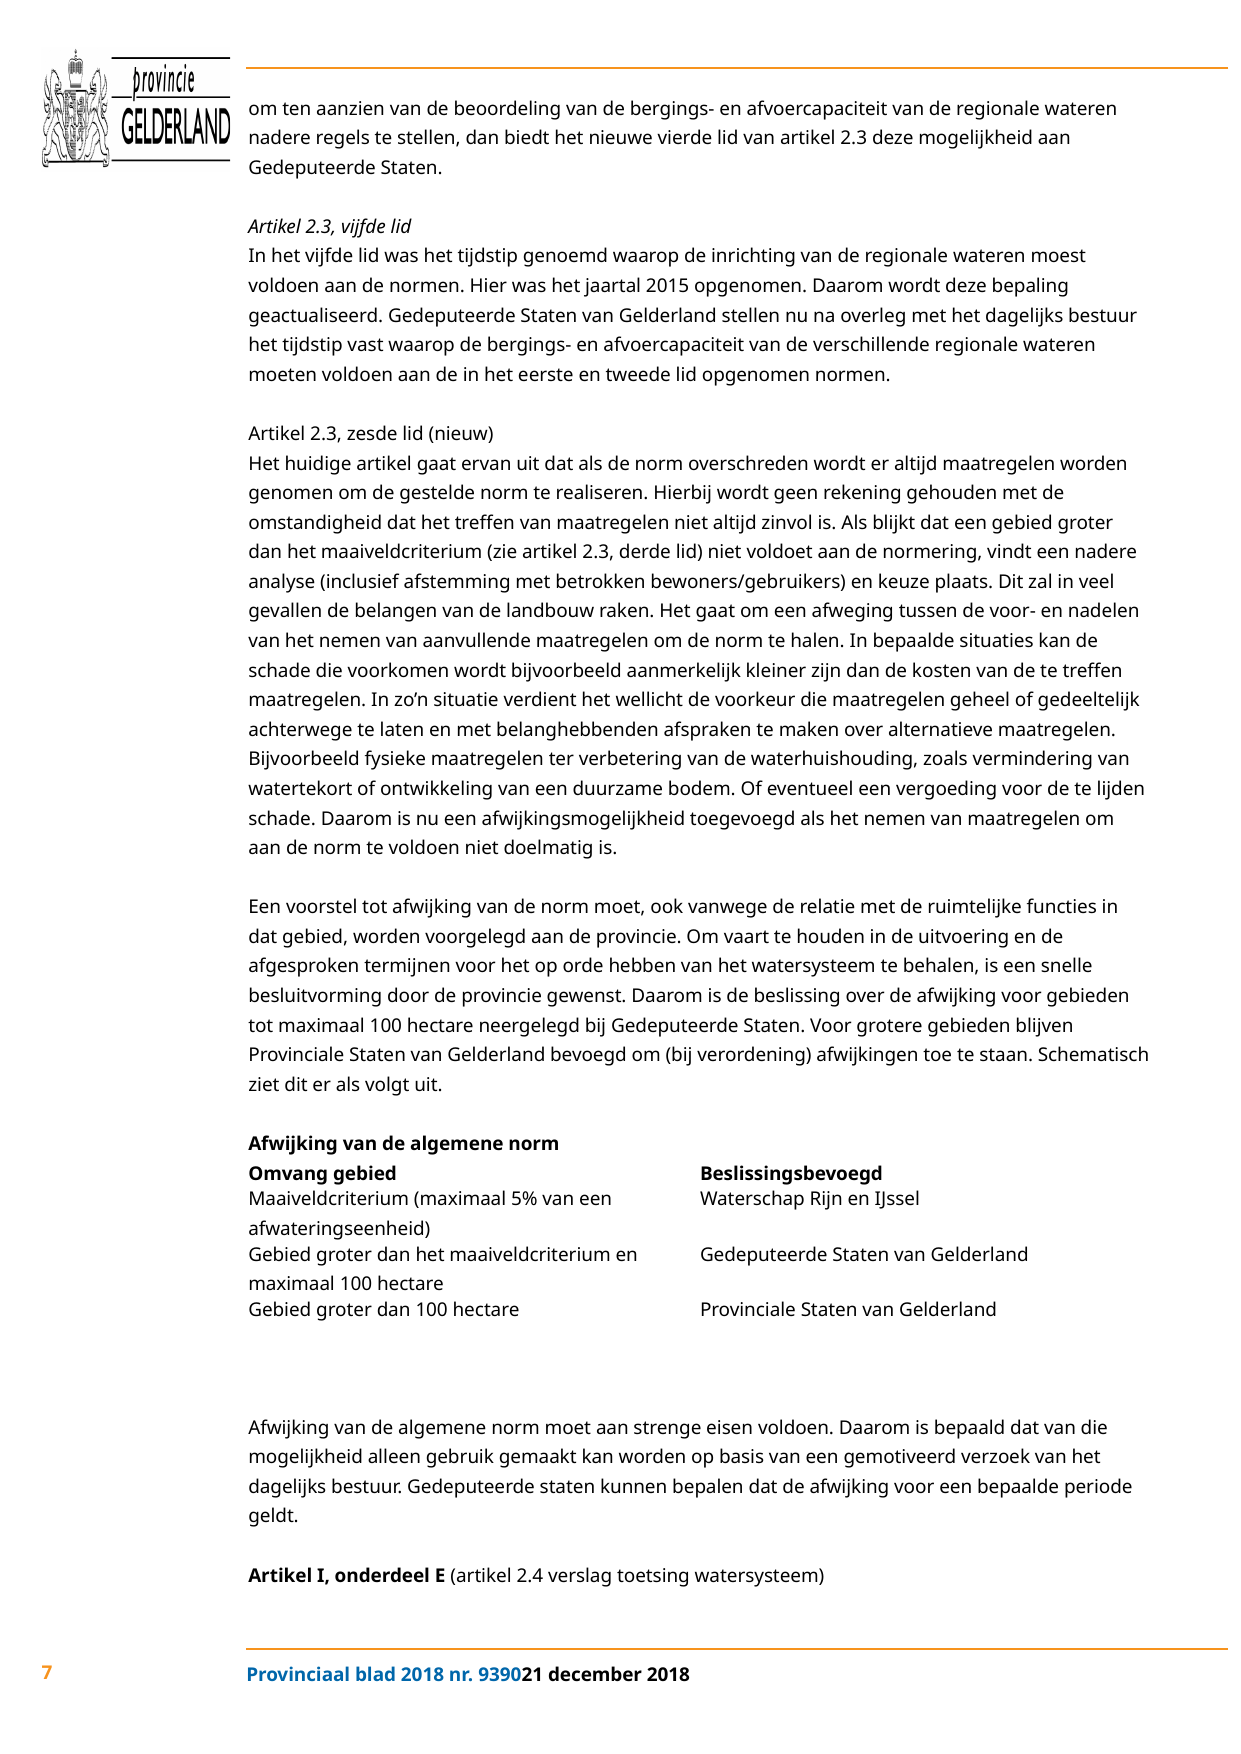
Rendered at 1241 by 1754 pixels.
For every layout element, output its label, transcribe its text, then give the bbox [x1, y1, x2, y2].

table_header Beslissingsbevoegd [700, 1160, 1152, 1186]
text Het huidige artikel gaat ervan uit dat als de norm overschreden wordt er altijd maatregelen worden genomen om de gestelde norm te realiseren. Hierbij wordt geen rekening gehouden met de omstandigheid dat het treffen van maatregelen niet altijd zinvol is. Als blijkt dat een gebied groter dan het maaiveldcriterium (zie artikel 2.3, derde lid) niet voldoet aan de normering, vindt een nadere analyse (inclusief afstemming met betrokken bewoners/gebruikers) en keuze plaats. Dit zal in veel gevallen de belangen van de landbouw raken. Het gaat om een afweging tussen de voor- en nadelen van het nemen van aanvullende maatregelen om de norm te halen. In bepaalde situaties kan de schade die voorkomen wordt bijvoorbeeld aanmerkelijk kleiner zijn dan de kosten van de te treffen maatregelen. In zo’n situatie verdient het wellicht de voorkeur die maatregelen geheel of gedeeltelijk achterwege te laten en met belanghebbenden afspraken te maken over alternatieve maatregelen. Bijvoorbeeld fysieke maatregelen ter verbetering van de waterhuishouding, zoals vermindering van watertekort of ontwikkeling van een duurzame bodem. Of eventueel een vergoeding voor de te lijden schade. Daarom is nu een afwijkingsmogelijkheid toegevoegd als het nemen van maatregelen om aan de norm te voldoen niet doelmatig is. [248, 450, 1152, 860]
table_header Omvang gebied [248, 1160, 700, 1186]
picture [41, 47, 231, 172]
table_cell Provinciale Staten van Gelderland [700, 1296, 1152, 1322]
table_cell Waterschap Rijn en IJssel [700, 1186, 1152, 1241]
text Afwijking van de algemene norm moet aan strenge eisen voldoen. Daarom is bepaald dat van die mogelijkheid alleen gebruik gemaakt kan worden op basis van een gemotiveerd verzoek van het dagelijks bestuur. Gedeputeerde staten kunnen bepalen dat de afwijking voor een bepaalde periode geldt. [248, 1414, 1152, 1528]
table_cell Gebied groter dan 100 hectare [248, 1296, 700, 1322]
text om ten aanzien van de beoordeling van de bergings- en afvoercapaciteit van de regionale wateren nadere regels te stellen, dan biedt het nieuwe vierde lid van artikel 2.3 deze mogelijkheid aan Gedeputeerde Staten. [248, 95, 1152, 180]
text Artikel I, onderdeel E (artikel 2.4 verslag toetsing watersysteem) [248, 1562, 1152, 1588]
table_cell Maaiveldcriterium (maximaal 5% van een afwateringseenheid) [248, 1186, 700, 1241]
table_cell Gebied groter dan het maaiveldcriterium en maximaal 100 hectare [248, 1241, 700, 1296]
table_cell Gedeputeerde Staten van Gelderland [700, 1241, 1152, 1296]
text In het vijfde lid was het tijdstip genoemd waarop de inrichting van de regionale wateren moest voldoen aan de normen. Hier was het jaartal 2015 opgenomen. Daarom wordt deze bepaling geactualiseerd. Gedeputeerde Staten van Gelderland stellen nu na overleg met het dagelijks bestuur het tijdstip vast waarop de bergings- en afvoercapaciteit van de verschillende regionale wateren moeten voldoen aan de in het eerste en tweede lid opgenomen normen. [248, 243, 1152, 387]
text Afwijking van de algemene norm [248, 1130, 1152, 1156]
text Artikel 2.3, zesde lid (nieuw) [248, 420, 1152, 446]
text Artikel 2.3, vijfde lid [248, 213, 1152, 239]
text Een voorstel tot afwijking van de norm moet, ook vanwege de relatie met de ruimtelijke functies in dat gebied, worden voorgelegd aan de provincie. Om vaart te houden in de uitvoering en de afgesproken termijnen voor het op orde hebben van het watersysteem te behalen, is een snelle besluitvorming door de provincie gewenst. Daarom is de beslissing over de afwijking voor gebieden tot maximaal 100 hectare neergelegd bij Gedeputeerde Staten. Voor grotere gebieden blijven Provinciale Staten van Gelderland bevoegd om (bij verordening) afwijkingen toe te staan. Schematisch ziet dit er als volgt uit. [248, 893, 1152, 1097]
